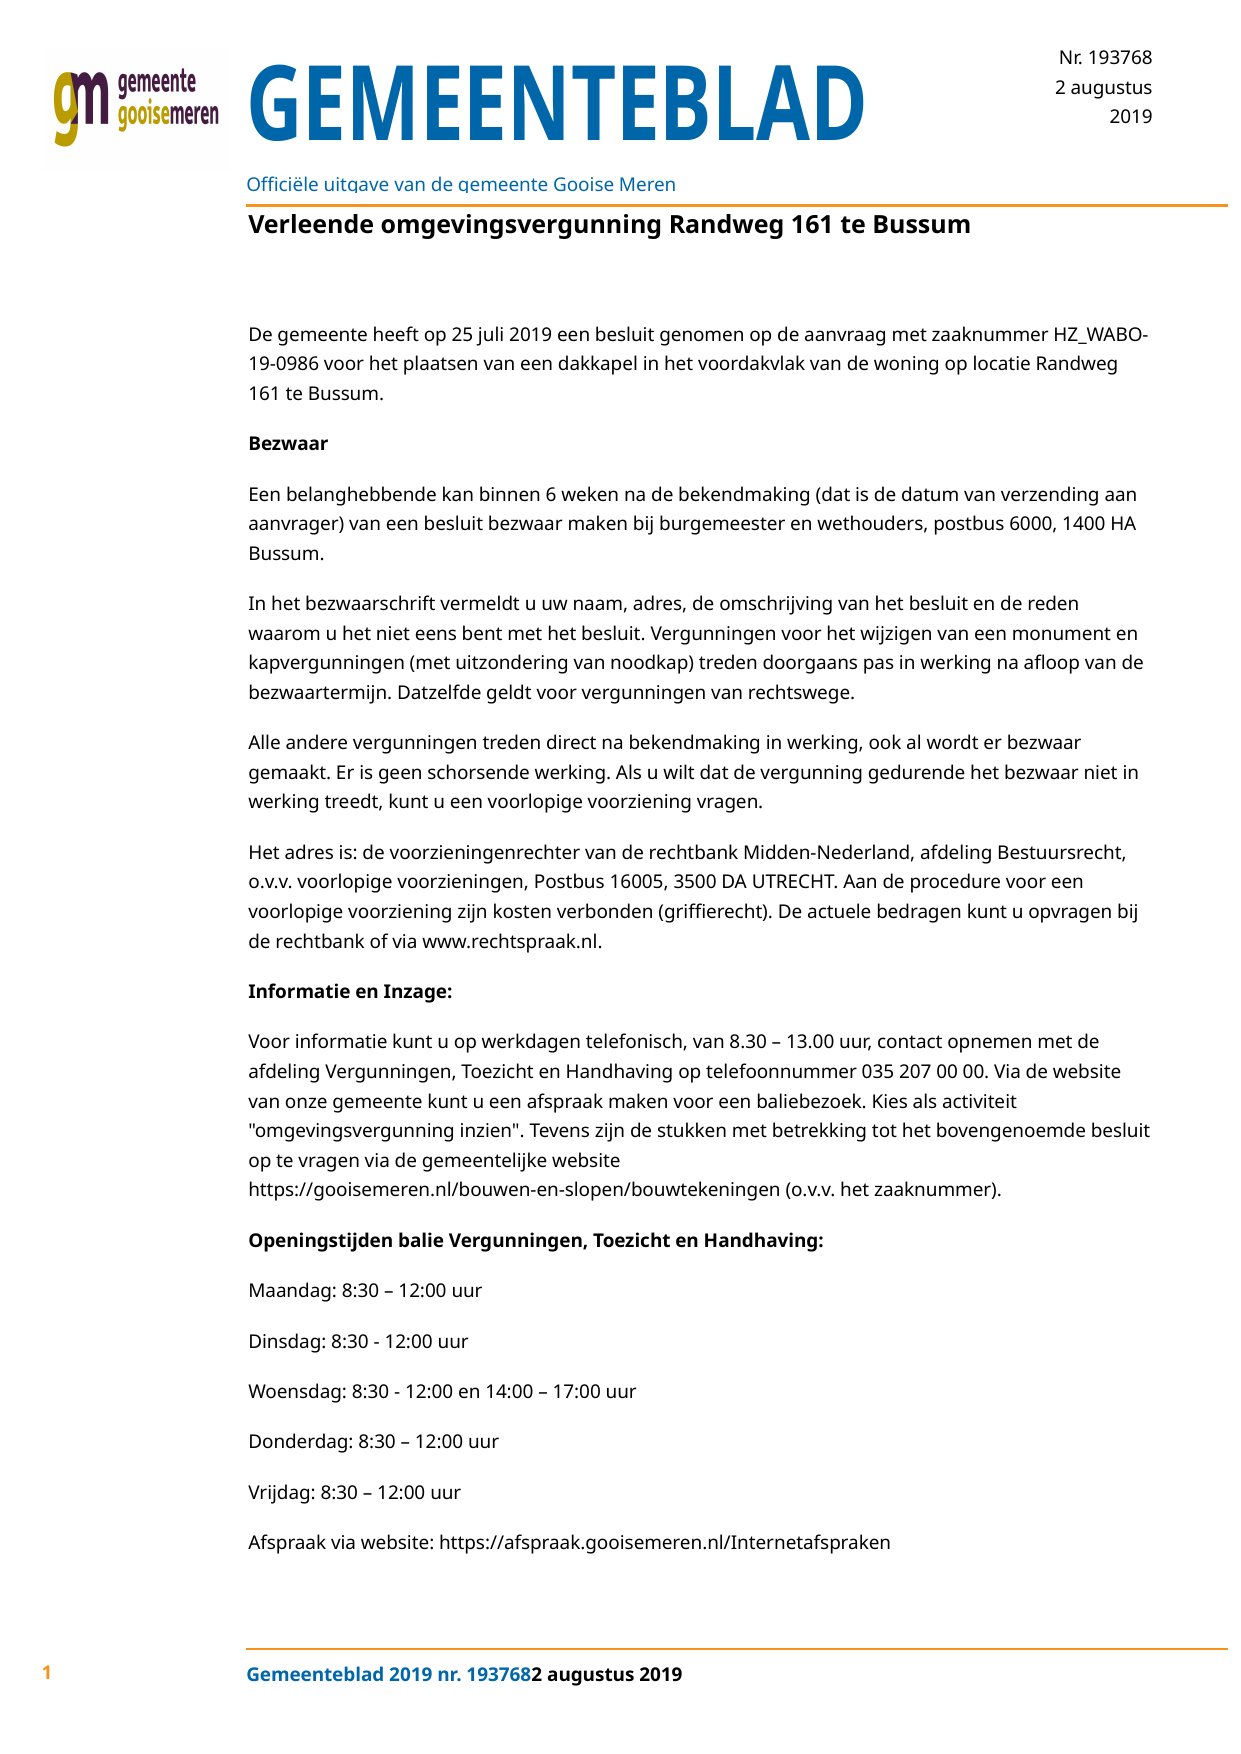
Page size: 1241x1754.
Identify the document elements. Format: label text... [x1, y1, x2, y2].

text Bezwaar [248, 430, 1152, 456]
text Donderdag: 8:30 – 12:00 uur [248, 1429, 1152, 1454]
text Vrijdag: 8:30 – 12:00 uur [248, 1479, 1152, 1505]
text De gemeente heeft op 25 juli 2019 een besluit genomen op de aanvraag met zaaknummer HZ_WABO-19-0986 voor het plaatsen van een dakkapel in het voordakvlak van de woning op locatie Randweg 161 te Bussum. [248, 321, 1152, 406]
text Een belanghebbende kan binnen 6 weken na de bekendmaking (dat is de datum van verzending aan aanvrager) van een besluit bezwaar maken bij burgemeester en wethouders, postbus 6000, 1400 HA Bussum. [248, 481, 1152, 566]
text Alle andere vergunningen treden direct na bekendmaking in werking, ook al wordt er bezwaar gemaakt. Er is geen schorsende werking. Als u wilt dat de vergunning gedurende het bezwaar niet in werking treedt, kunt u een voorlopige voorziening vragen. [248, 729, 1152, 814]
text Woensdag: 8:30 - 12:00 en 14:00 – 17:00 uur [248, 1378, 1152, 1404]
text Afspraak via website: https://afspraak.gooisemeren.nl/Internetafspraken [248, 1529, 1152, 1555]
text Openingstijden balie Vergunningen, Toezicht en Handhaving: [248, 1227, 1152, 1253]
text Informatie en Inzage: [248, 978, 1152, 1004]
text Verleende omgevingsvergunning Randweg 161 te Bussum [248, 207, 1152, 241]
text Voor informatie kunt u op werkdagen telefonisch, van 8.30 – 13.00 uur, contact opnemen met de afdeling Vergunningen, Toezicht en Handhaving op telefoonnummer 035 207 00 00. Via de website van onze gemeente kunt u een afspraak maken voor een baliebezoek. Kies als activiteit "omgevingsvergunning inzien". Tevens zijn de stukken met betrekking tot het bovengenoemde besluit op te vragen via de gemeentelijke website https://gooisemeren.nl/bouwen-en-slopen/bouwtekeningen (o.v.v. het zaaknummer). [248, 1029, 1152, 1202]
text In het bezwaarschrift vermeldt u uw naam, adres, de omschrijving van het besluit en de reden waarom u het niet eens bent met het besluit. Vergunningen voor het wijzigen van een monument en kapvergunningen (met uitzondering van noodkap) treden doorgaans pas in werking na afloop van de bezwaartermijn. Datzelfde geldt voor vergunningen van rechtswege. [248, 590, 1152, 705]
text Het adres is: de voorzieningenrechter van de rechtbank Midden-Nederland, afdeling Bestuursrecht, o.v.v. voorlopige voorzieningen, Postbus 16005, 3500 DA UTRECHT. Aan de procedure voor een voorlopige voorziening zijn kosten verbonden (griffierecht). De actuele bedragen kunt u opvragen bij de rechtbank of via www.rechtspraak.nl. [248, 839, 1152, 953]
picture [41, 47, 231, 172]
text Dinsdag: 8:30 - 12:00 uur [248, 1328, 1152, 1353]
text Maandag: 8:30 – 12:00 uur [248, 1277, 1152, 1303]
